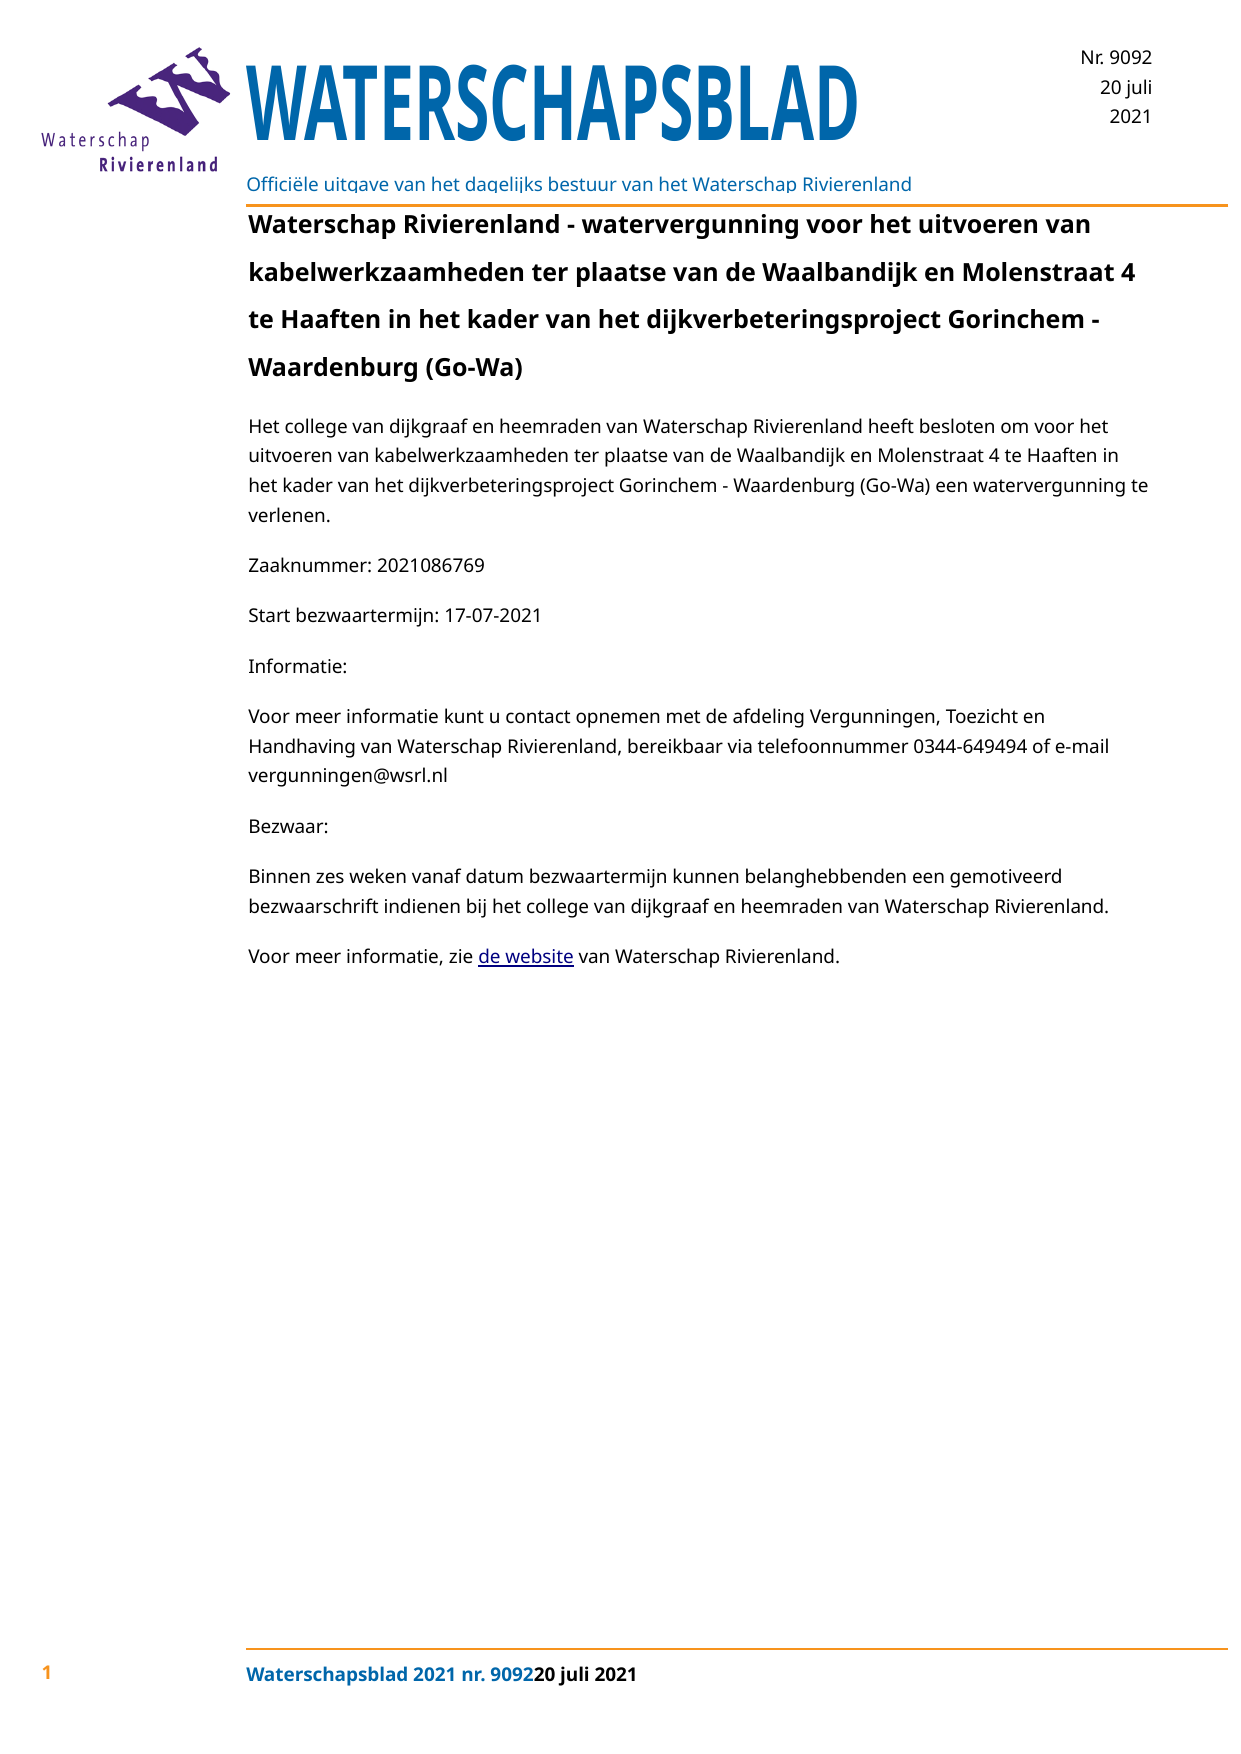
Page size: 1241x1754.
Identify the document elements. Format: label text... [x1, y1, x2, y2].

text Informatie: [248, 653, 1152, 679]
text Voor meer informatie kunt u contact opnemen met de afdeling Vergunningen, Toezicht en Handhaving van Waterschap Rivierenland, bereikbaar via telefoonnummer 0344-649494 of e-mail vergunningen@wsrl.nl [248, 703, 1152, 788]
text Start bezwaartermijn: 17-07-2021 [248, 603, 1152, 628]
text Bezwaar: [248, 813, 1152, 839]
text Waterschap Rivierenland - watervergunning voor het uitvoeren van kabelwerkzaamheden ter plaatse van de Waalbandijk en Molenstraat 4 te Haaften in het kader van het dijkverbeteringsproject Gorinchem - Waardenburg (Go-Wa) [248, 207, 1152, 384]
text Zaaknummer: 2021086769 [248, 552, 1152, 578]
picture [41, 47, 231, 172]
text Binnen zes weken vanaf datum bezwaartermijn kunnen belanghebbenden een gemotiveerd bezwaarschrift indienen bij het college van dijkgraaf en heemraden van Waterschap Rivierenland. [248, 863, 1152, 919]
text Het college van dijkgraaf en heemraden van Waterschap Rivierenland heeft besloten om voor het uitvoeren van kabelwerkzaamheden ter plaatse van de Waalbandijk en Molenstraat 4 te Haaften in het kader van het dijkverbeteringsproject Gorinchem - Waardenburg (Go-Wa) een watervergunning te verlenen. [248, 413, 1152, 528]
text Voor meer informatie, zie de website van Waterschap Rivierenland. [248, 943, 1152, 969]
